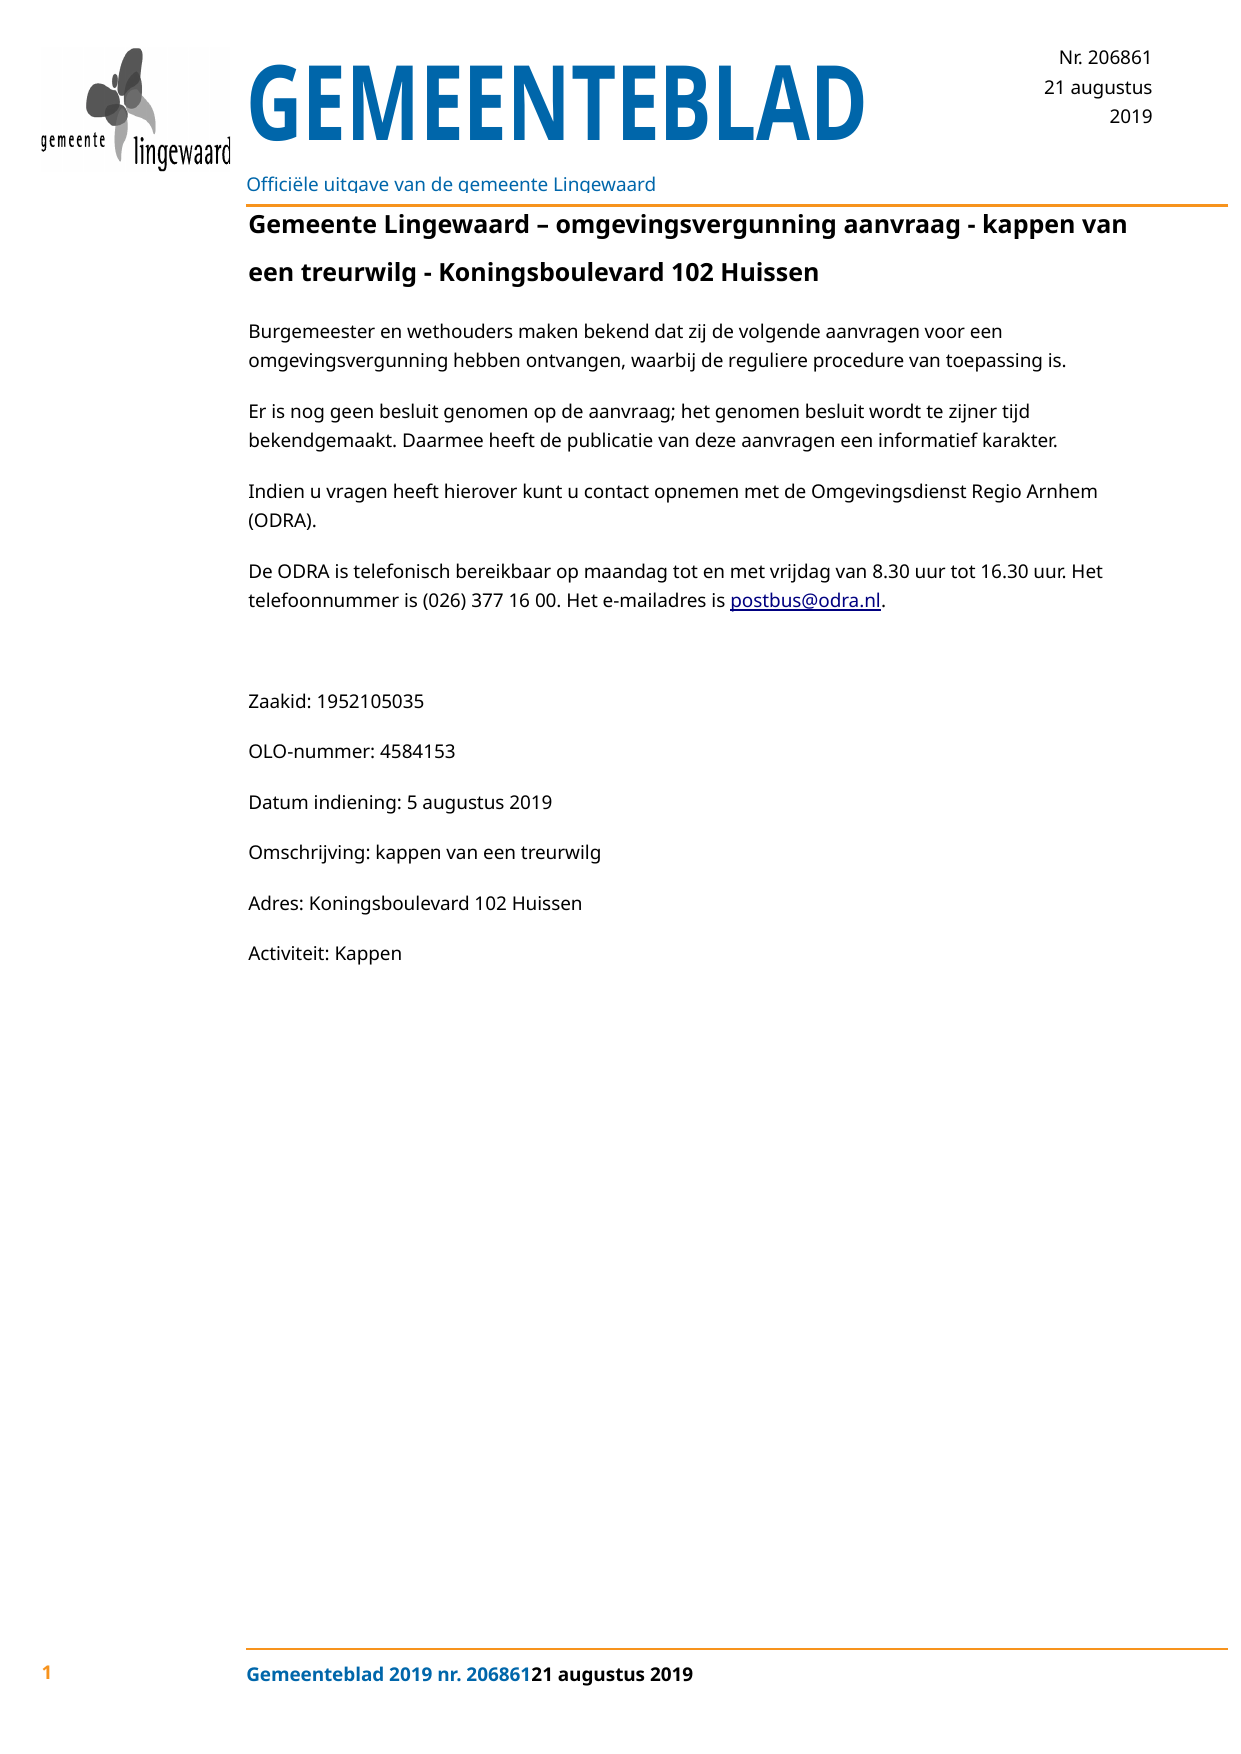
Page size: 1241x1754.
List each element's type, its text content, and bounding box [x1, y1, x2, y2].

text Indien u vragen heeft hierover kunt u contact opnemen met de Omgevingsdienst Regio Arnhem (ODRA). [248, 478, 1152, 533]
text Datum indiening: 5 augustus 2019 [248, 789, 1152, 815]
text De ODRA is telefonisch bereikbaar op maandag tot en met vrijdag van 8.30 uur tot 16.30 uur. Het telefoonnummer is (026) 377 16 00. Het e-mailadres is postbus@odra.nl. [248, 558, 1152, 613]
text Omschrijving: kappen van een treurwilg [248, 839, 1152, 865]
text Zaakid: 1952105035 [248, 688, 1152, 714]
text OLO-nummer: 4584153 [248, 739, 1152, 764]
text Activiteit: Kappen [248, 940, 1152, 966]
text Er is nog geen besluit genomen op de aanvraag; het genomen besluit wordt te zijner tijd bekendgemaakt. Daarmee heeft de publicatie van deze aanvragen een informatief karakter. [248, 398, 1152, 453]
text Burgemeester en wethouders maken bekend dat zij de volgende aanvragen voor een omgevingsvergunning hebben ontvangen, waarbij de reguliere procedure van toepassing is. [248, 318, 1152, 373]
text Adres: Koningsboulevard 102 Huissen [248, 890, 1152, 916]
picture [41, 47, 231, 172]
text Gemeente Lingewaard – omgevingsvergunning aanvraag - kappen van een treurwilg - Koningsboulevard 102 Huissen [248, 207, 1152, 288]
